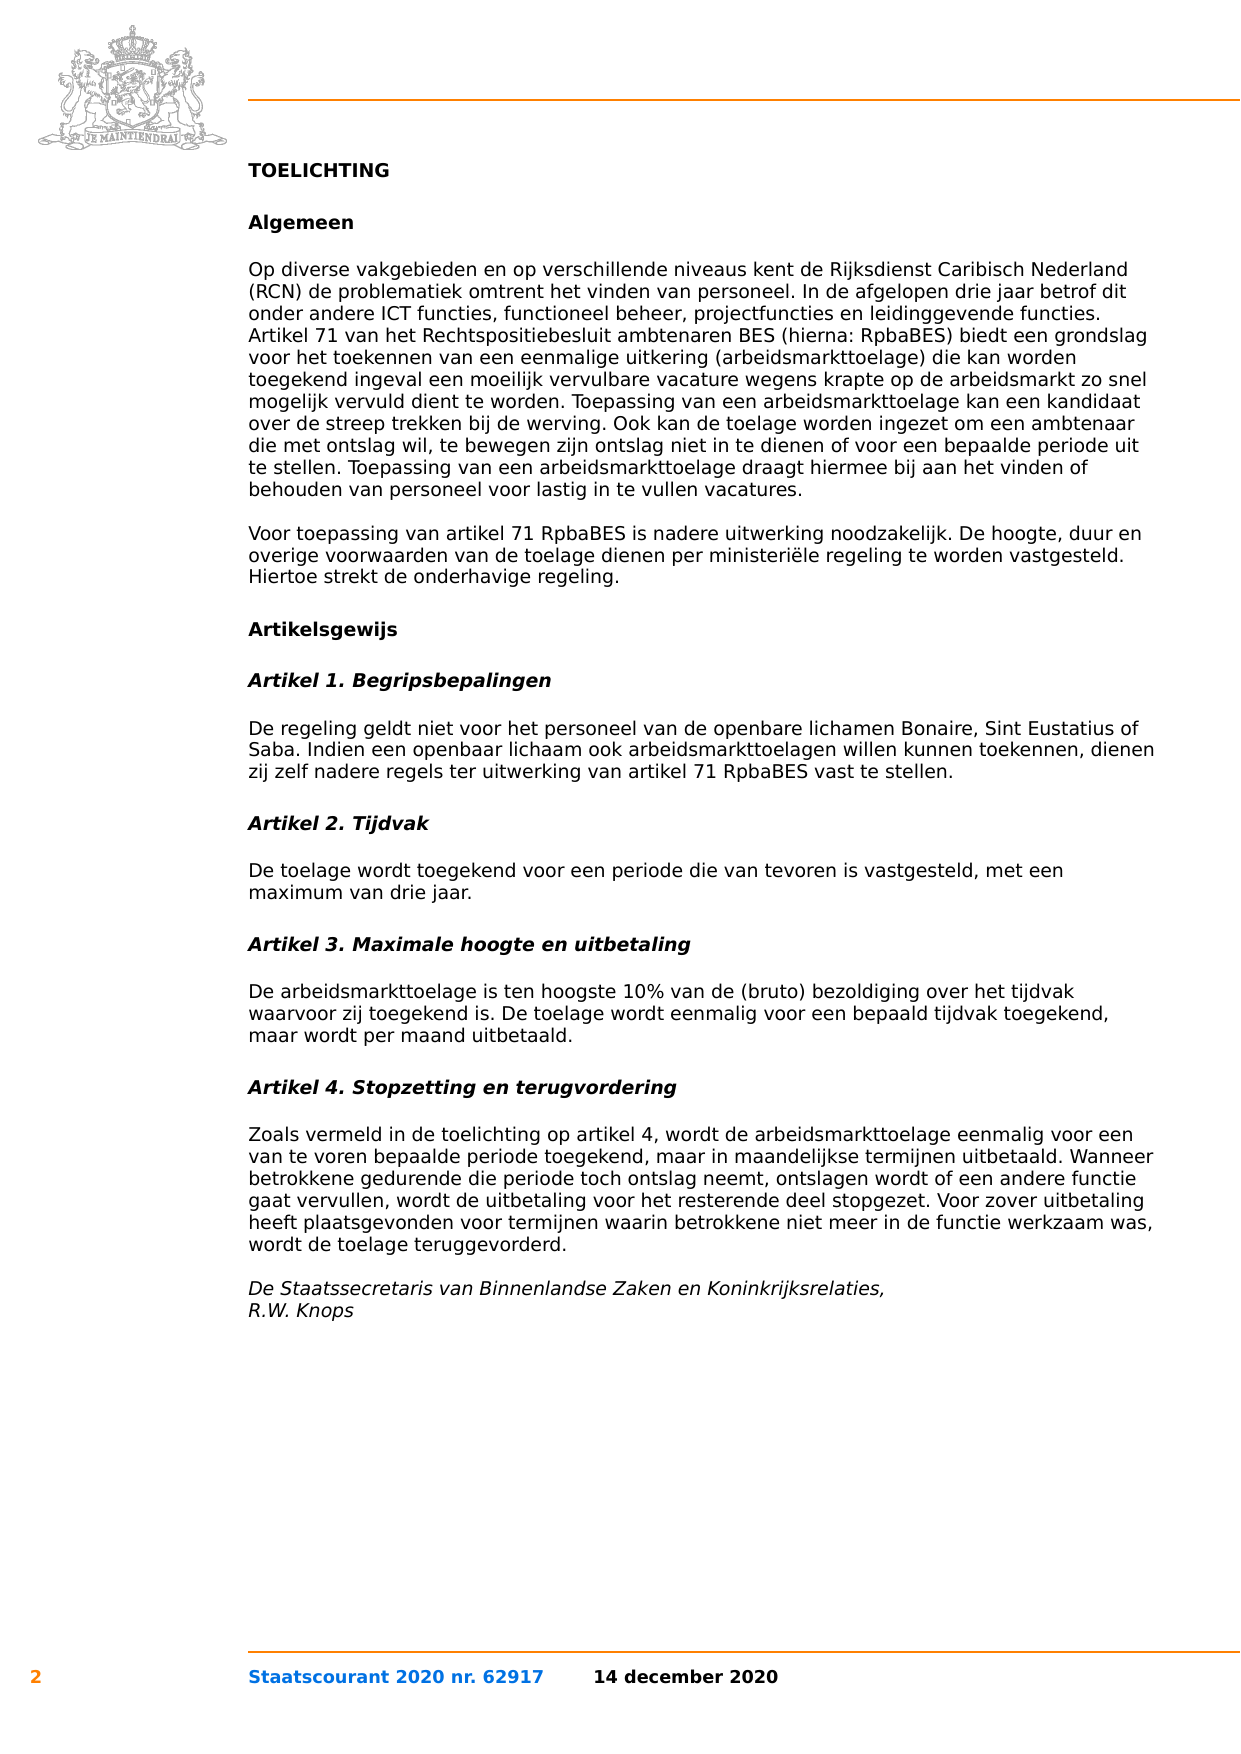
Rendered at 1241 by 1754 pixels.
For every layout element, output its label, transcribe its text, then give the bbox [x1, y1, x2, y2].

subtitle Artikel 4. Stopzetting en terugvordering [248, 1077, 1163, 1099]
subtitle Artikel 2. Tijdvak [248, 813, 1163, 835]
text De toelage wordt toegekend voor een periode die van tevoren is vastgesteld, met een maximum van drie jaar. [248, 860, 1163, 904]
text Op diverse vakgebieden en op verschillende niveaus kent de Rijksdienst Caribisch Nederland (RCN) de problematiek omtrent het vinden van personeel. In de afgelopen drie jaar betrof dit onder andere ICT functies, functioneel beheer, projectfuncties en leidinggevende functies. Artikel 71 van het Rechtspositiebesluit ambtenaren BES (hierna: RpbaBES) biedt een grondslag voor het toekennen van een eenmalige uitkering (arbeidsmarkttoelage) die kan worden toegekend ingeval een moeilijk vervulbare vacature wegens krapte op de arbeidsmarkt zo snel mogelijk vervuld dient te worden. Toepassing van een arbeidsmarkttoelage kan een kandidaat over de streep trekken bij de werving. Ook kan de toelage worden ingezet om een ambtenaar die met ontslag wil, te bewegen zijn ontslag niet in te dienen of voor een bepaalde periode uit te stellen. Toepassing van een arbeidsmarkttoelage draagt hiermee bij aan het vinden of behouden van personeel voor lastig in te vullen vacatures. [248, 259, 1163, 501]
text Zoals vermeld in de toelichting op artikel 4, wordt de arbeidsmarkttoelage eenmalig voor een van te voren bepaalde periode toegekend, maar in maandelijkse termijnen uitbetaald. Wanneer betrokkene gedurende die periode toch ontslag neemt, ontslagen wordt of een andere functie gaat vervullen, wordt de uitbetaling voor het resterende deel stopgezet. Voor zover uitbetaling heeft plaatsgevonden voor termijnen waarin betrokkene niet meer in de functie werkzaam was, wordt de toelage teruggevorderd. [248, 1124, 1163, 1256]
subtitle Algemeen [248, 212, 1163, 234]
text Voor toepassing van artikel 71 RpbaBES is nadere uitwerking noodzakelijk. De hoogte, duur en overige voorwaarden van de toelage dienen per ministeriële regeling te worden vastgesteld. Hiertoe strekt de onderhavige regeling. [248, 522, 1163, 588]
text De regeling geldt niet voor het personeel van de openbare lichamen Bonaire, Sint Eustatius of Saba. Indien een openbaar lichaam ook arbeidsmarkttoelagen willen kunnen toekennen, dienen zij zelf nadere regels ter uitwerking van artikel 71 RpbaBES vast te stellen. [248, 717, 1163, 783]
text De Staatssecretaris van Binnenlandse Zaken en Koninkrijksrelaties, R.W. Knops [248, 1278, 1163, 1322]
subtitle TOELICHTING [248, 160, 1163, 182]
subtitle Artikelsgewijs [248, 618, 1163, 640]
subtitle Artikel 1. Begripsbepalingen [248, 670, 1163, 692]
picture [38, 25, 227, 150]
text De arbeidsmarkttoelage is ten hoogste 10% van de (bruto) bezoldiging over het tijdvak waarvoor zij toegekend is. De toelage wordt eenmalig voor een bepaald tijdvak toegekend, maar wordt per maand uitbetaald. [248, 981, 1163, 1047]
subtitle Artikel 3. Maximale hoogte en uitbetaling [248, 934, 1163, 956]
